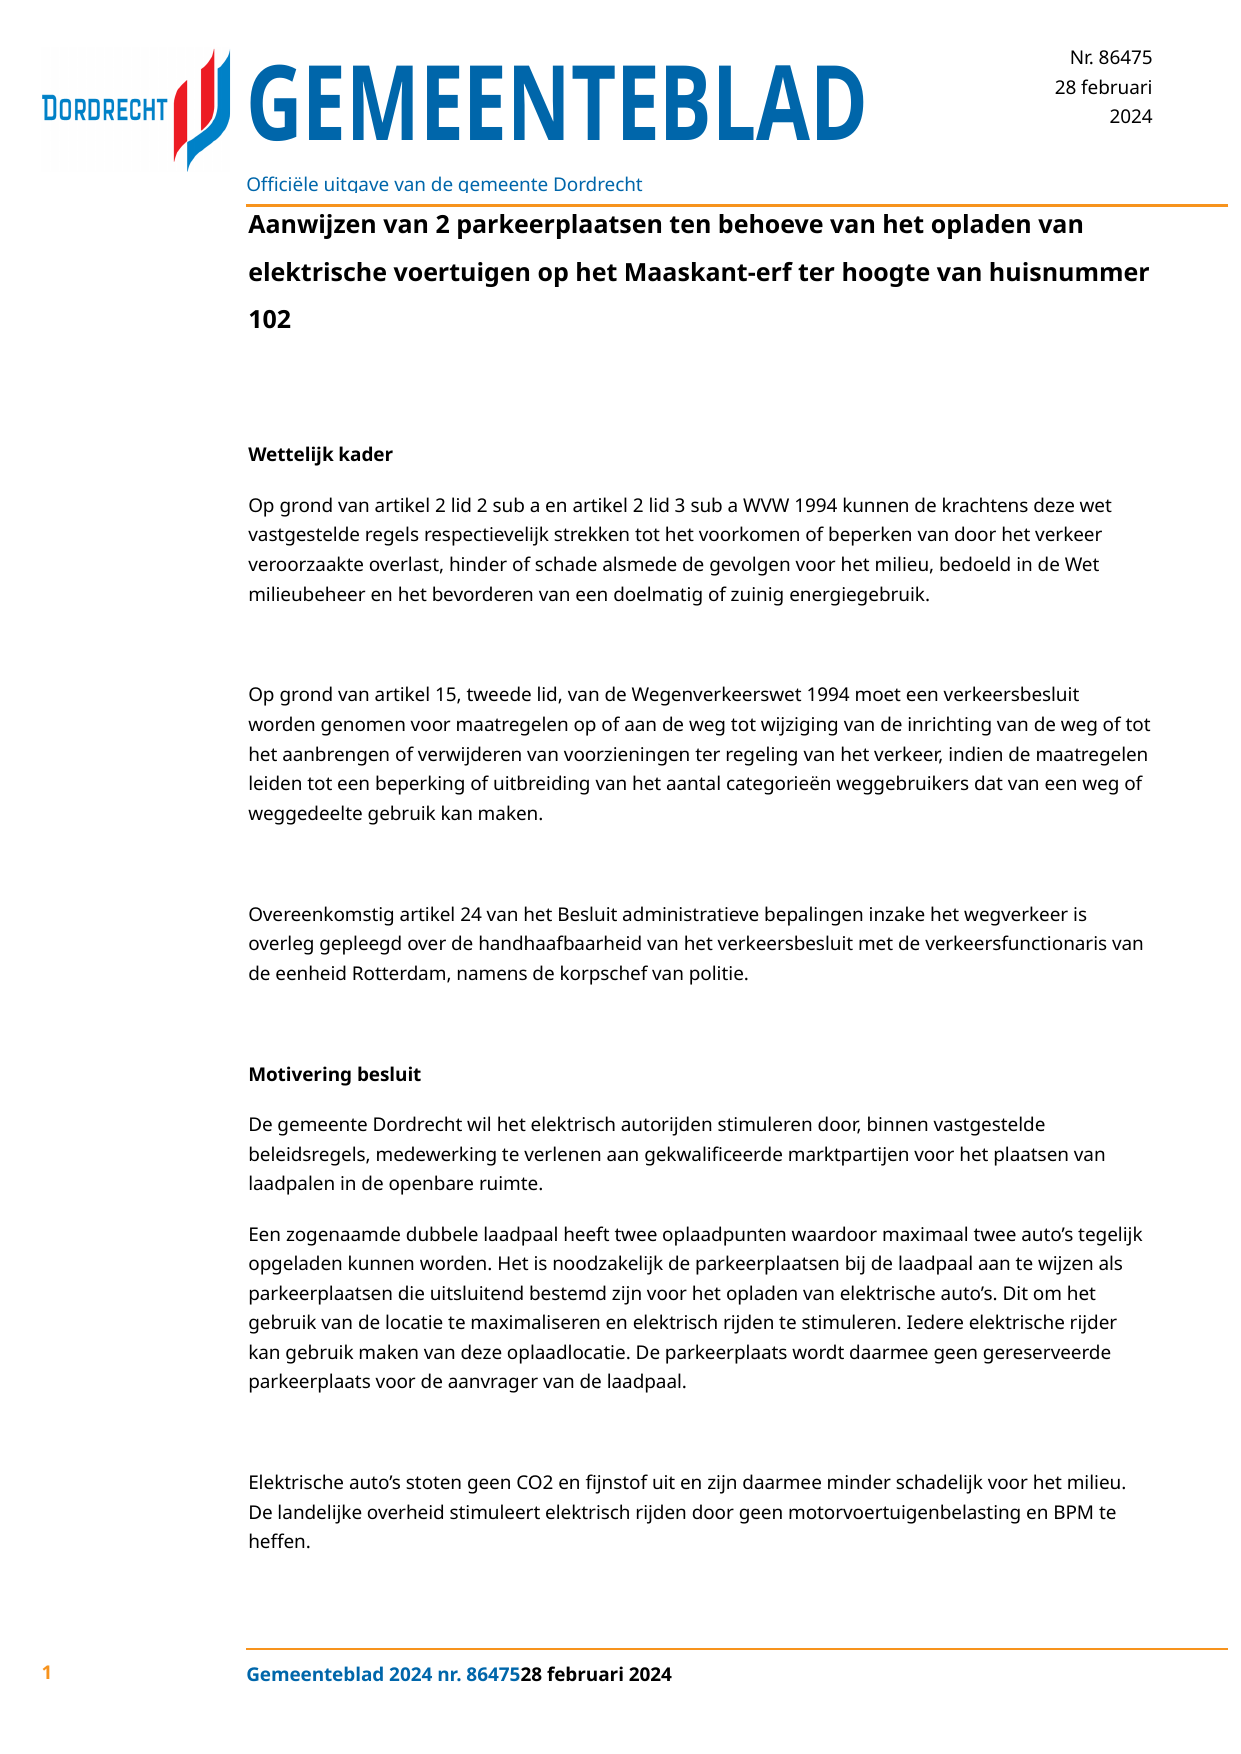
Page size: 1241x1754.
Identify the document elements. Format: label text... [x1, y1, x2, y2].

text Motivering besluit [248, 1061, 1152, 1087]
text Een zogenaamde dubbele laadpaal heeft twee oplaadpunten waardoor maximaal twee auto’s tegelijk opgeladen kunnen worden. Het is noodzakelijk de parkeerplaatsen bij de laadpaal aan te wijzen als parkeerplaatsen die uitsluitend bestemd zijn voor het opladen van elektrische auto’s. Dit om het gebruik van de locatie te maximaliseren en elektrisch rijden te stimuleren. Iedere elektrische rijder kan gebruik maken van deze oplaadlocatie. De parkeerplaats wordt daarmee geen gereserveerde parkeerplaats voor de aanvrager van de laadpaal. [248, 1221, 1152, 1394]
text Aanwijzen van 2 parkeerplaatsen ten behoeve van het opladen van elektrische voertuigen op het Maaskant-erf ter hoogte van huisnummer 102 [248, 207, 1152, 336]
text Op grond van artikel 2 lid 2 sub a en artikel 2 lid 3 sub a WVW 1994 kunnen de krachtens deze wet vastgestelde regels respectievelijk strekken tot het voorkomen of beperken van door het verkeer veroorzaakte overlast, hinder of schade alsmede de gevolgen voor het milieu, bedoeld in de Wet milieubeheer en het bevorderen van een doelmatig of zuinig energiegebruik. [248, 492, 1152, 607]
text Wettelijk kader [248, 442, 1152, 467]
picture [41, 47, 231, 172]
text De gemeente Dordrecht wil het elektrisch autorijden stimuleren door, binnen vastgestelde beleidsregels, medewerking te verlenen aan gekwalificeerde marktpartijen voor het plaatsen van laadpalen in de openbare ruimte. [248, 1111, 1152, 1196]
text Op grond van artikel 15, tweede lid, van de Wegenverkeerswet 1994 moet een verkeersbesluit worden genomen voor maatregelen op of aan de weg tot wijziging van de inrichting van de weg of tot het aanbrengen of verwijderen van voorzieningen ter regeling van het verkeer, indien de maatregelen leiden tot een beperking of uitbreiding van het aantal categorieën weggebruikers dat van een weg of weggedeelte gebruik kan maken. [248, 682, 1152, 826]
text Elektrische auto’s stoten geen CO2 en fijnstof uit en zijn daarmee minder schadelijk voor het milieu. De landelijke overheid stimuleert elektrisch rijden door geen motorvoertuigenbelasting en BPM te heffen. [248, 1469, 1152, 1554]
text Overeenkomstig artikel 24 van het Besluit administratieve bepalingen inzake het wegverkeer is overleg gepleegd over de handhaafbaarheid van het verkeersbesluit met de verkeersfunctionaris van de eenheid Rotterdam, namens de korpschef van politie. [248, 901, 1152, 986]
